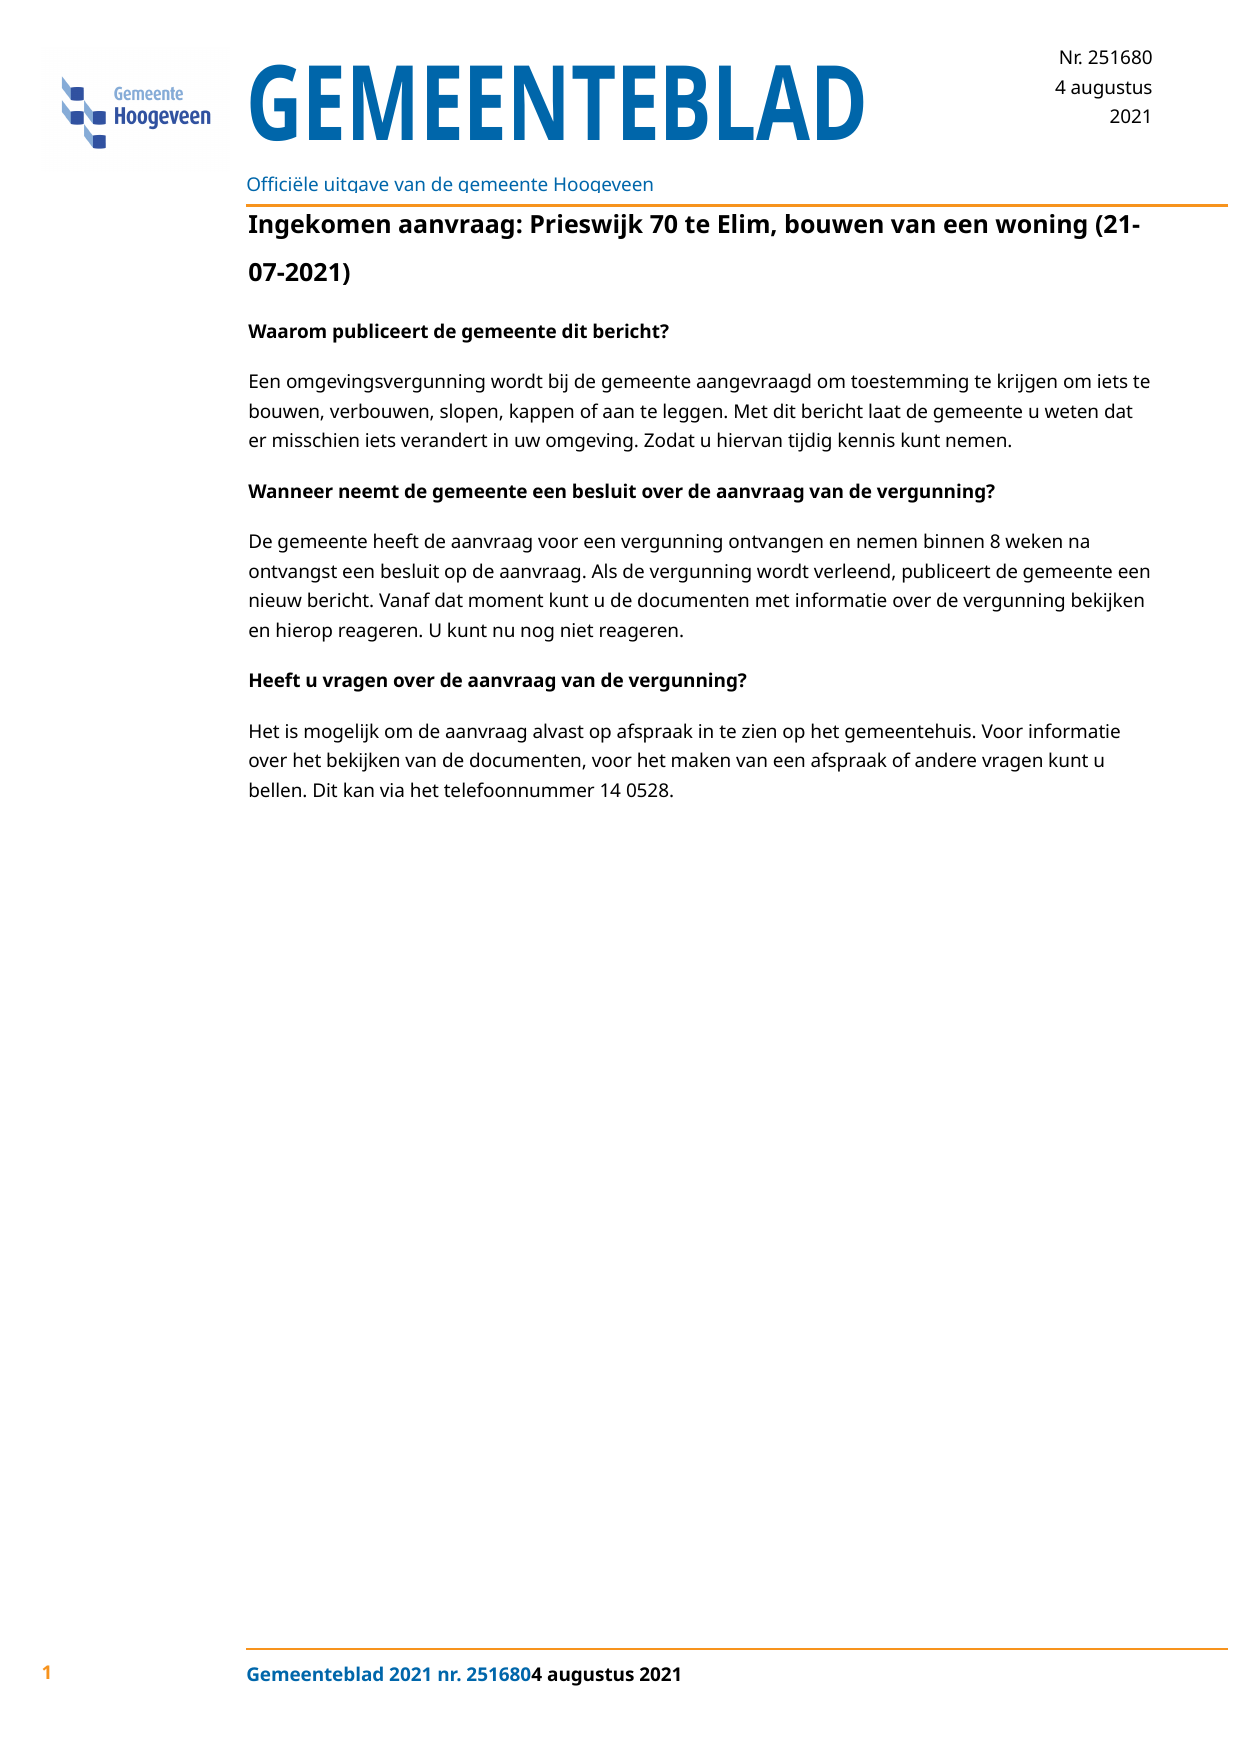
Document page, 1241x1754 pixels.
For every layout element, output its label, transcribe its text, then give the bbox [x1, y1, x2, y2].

text Wanneer neemt de gemeente een besluit over de aanvraag van de vergunning? [248, 478, 1152, 504]
picture [41, 47, 231, 172]
text Een omgevingsvergunning wordt bij de gemeente aangevraagd om toestemming te krijgen om iets te bouwen, verbouwen, slopen, kappen of aan te leggen. Met dit bericht laat de gemeente u weten dat er misschien iets verandert in uw omgeving. Zodat u hiervan tijdig kennis kunt nemen. [248, 368, 1152, 453]
text Het is mogelijk om de aanvraag alvast op afspraak in te zien op het gemeentehuis. Voor informatie over het bekijken van de documenten, voor het maken van een afspraak of andere vragen kunt u bellen. Dit kan via het telefoonnummer 14 0528. [248, 718, 1152, 803]
text De gemeente heeft de aanvraag voor een vergunning ontvangen en nemen binnen 8 weken na ontvangst een besluit op de aanvraag. Als de vergunning wordt verleend, publiceert de gemeente een nieuw bericht. Vanaf dat moment kunt u de documenten met informatie over de vergunning bekijken en hierop reageren. U kunt nu nog niet reageren. [248, 528, 1152, 643]
text Ingekomen aanvraag: Prieswijk 70 te Elim, bouwen van een woning (21-07-2021) [248, 207, 1152, 288]
text Heeft u vragen over de aanvraag van de vergunning? [248, 667, 1152, 693]
text Waarom publiceert de gemeente dit bericht? [248, 318, 1152, 344]
